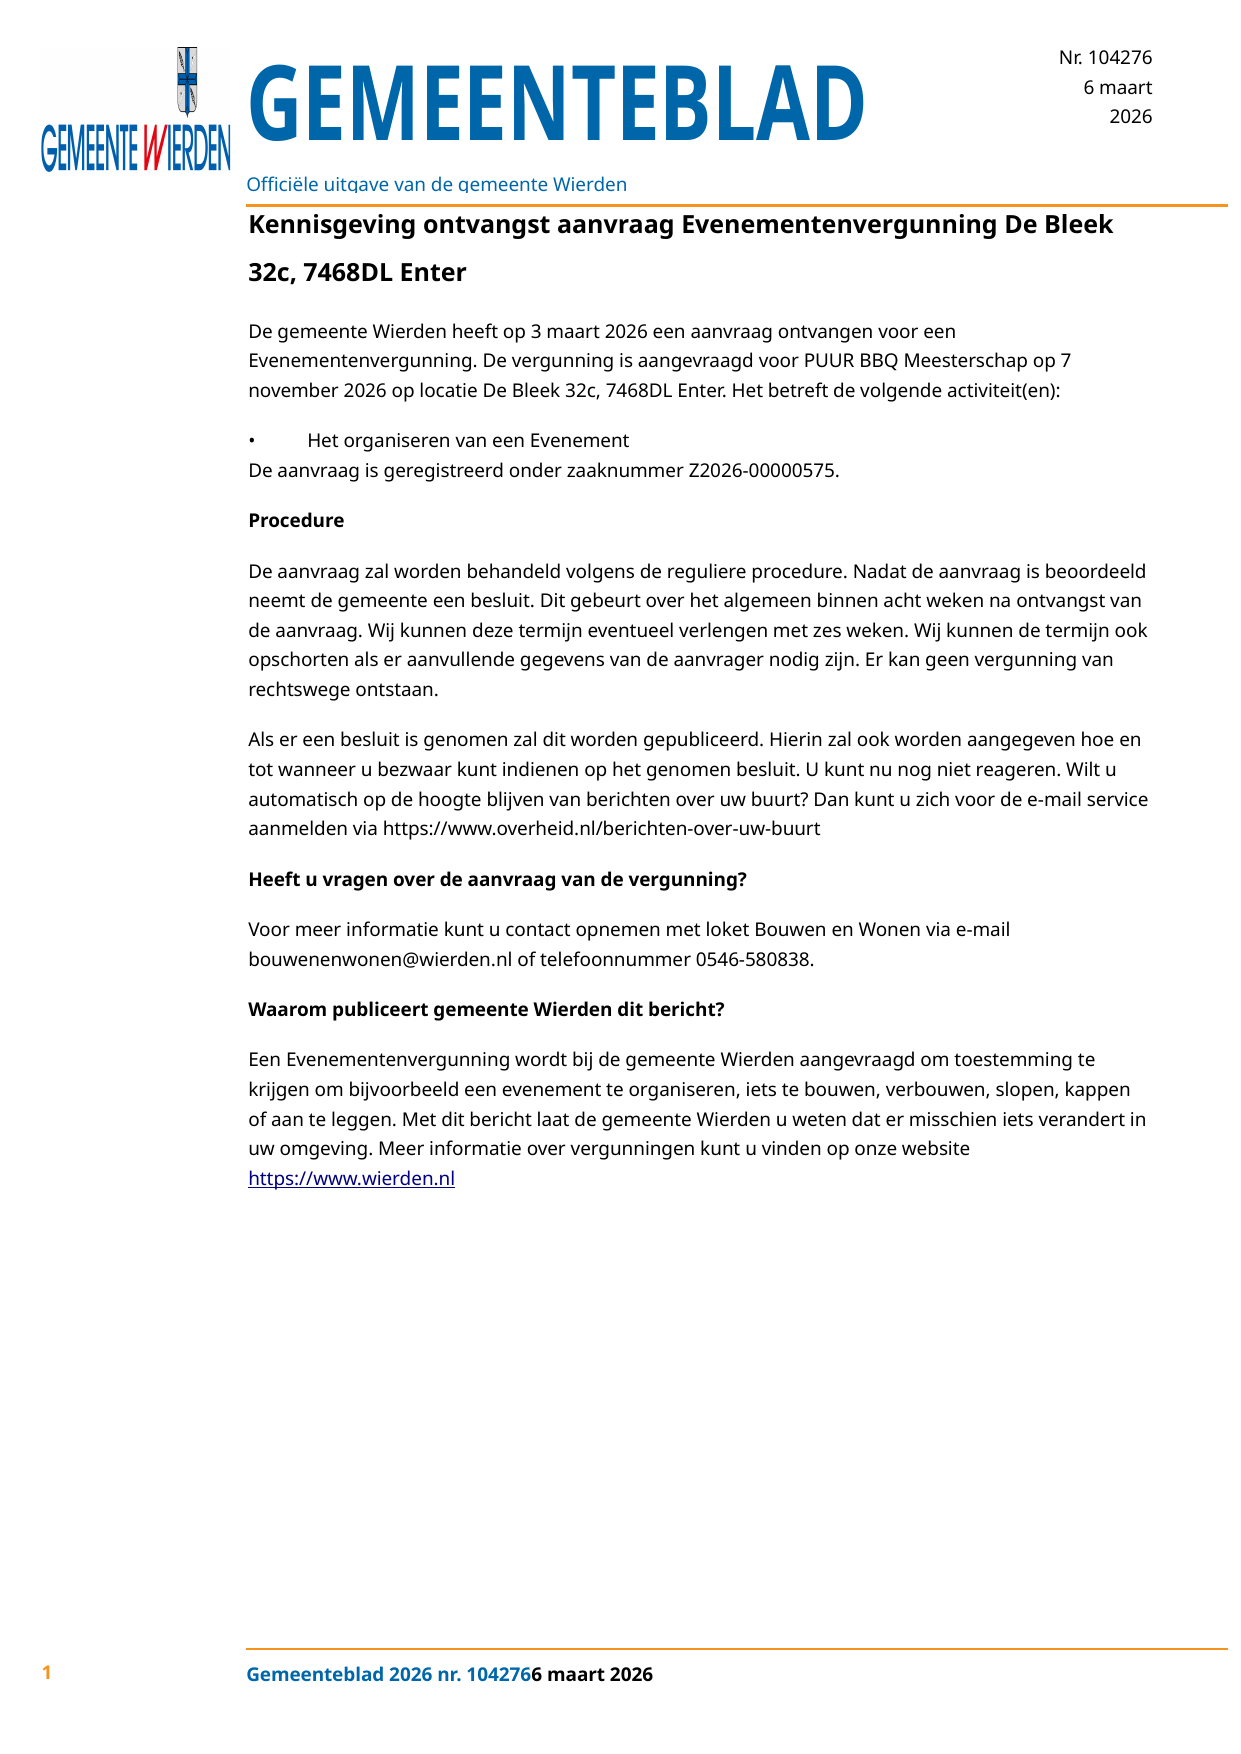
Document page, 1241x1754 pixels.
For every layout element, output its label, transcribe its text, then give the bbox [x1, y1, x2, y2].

text De gemeente Wierden heeft op 3 maart 2026 een aanvraag ontvangen voor een Evenementenvergunning. De vergunning is aangevraagd voor PUUR BBQ Meesterschap op 7 november 2026 op locatie De Bleek 32c, 7468DL Enter. Het betreft de volgende activiteit(en): [248, 318, 1152, 403]
text Als er een besluit is genomen zal dit worden gepubliceerd. Hierin zal ook worden aangegeven hoe en tot wanneer u bezwaar kunt indienen op het genomen besluit. U kunt nu nog niet reageren. Wilt u automatisch op de hoogte blijven van berichten over uw buurt? Dan kunt u zich voor de e-mail service aanmelden via https://www.overheid.nl/berichten-over-uw-buurt [248, 727, 1152, 841]
text Voor meer informatie kunt u contact opnemen met loket Bouwen en Wonen via e-mail bouwenenwonen@wierden.nl of telefoonnummer 0546-580838. [248, 916, 1152, 972]
text De aanvraag zal worden behandeld volgens de reguliere procedure. Nadat de aanvraag is beoordeeld neemt de gemeente een besluit. Dit gebeurt over het algemeen binnen acht weken na ontvangst van de aanvraag. Wij kunnen deze termijn eventueel verlengen met zes weken. Wij kunnen de termijn ook opschorten als er aanvullende gegevens van de aanvrager nodig zijn. Er kan geen vergunning van rechtswege ontstaan. [248, 558, 1152, 702]
text De aanvraag is geregistreerd onder zaaknummer Z2026-00000575. [248, 457, 1152, 483]
text Procedure [248, 507, 1152, 533]
text Heeft u vragen over de aanvraag van de vergunning? [248, 866, 1152, 892]
list Het organiseren van een Evenement [248, 427, 1152, 453]
text Kennisgeving ontvangst aanvraag Evenementenvergunning De Bleek 32c, 7468DL Enter [248, 207, 1152, 288]
text Een Evenementenvergunning wordt bij de gemeente Wierden aangevraagd om toestemming te krijgen om bijvoorbeeld een evenement te organiseren, iets te bouwen, verbouwen, slopen, kappen of aan te leggen. Met dit bericht laat de gemeente Wierden u weten dat er misschien iets verandert in uw omgeving. Meer informatie over vergunningen kunt u vinden op onze website https://www.wierden.nl [248, 1047, 1152, 1191]
picture [41, 47, 231, 172]
text Waarom publiceert gemeente Wierden dit bericht? [248, 996, 1152, 1022]
